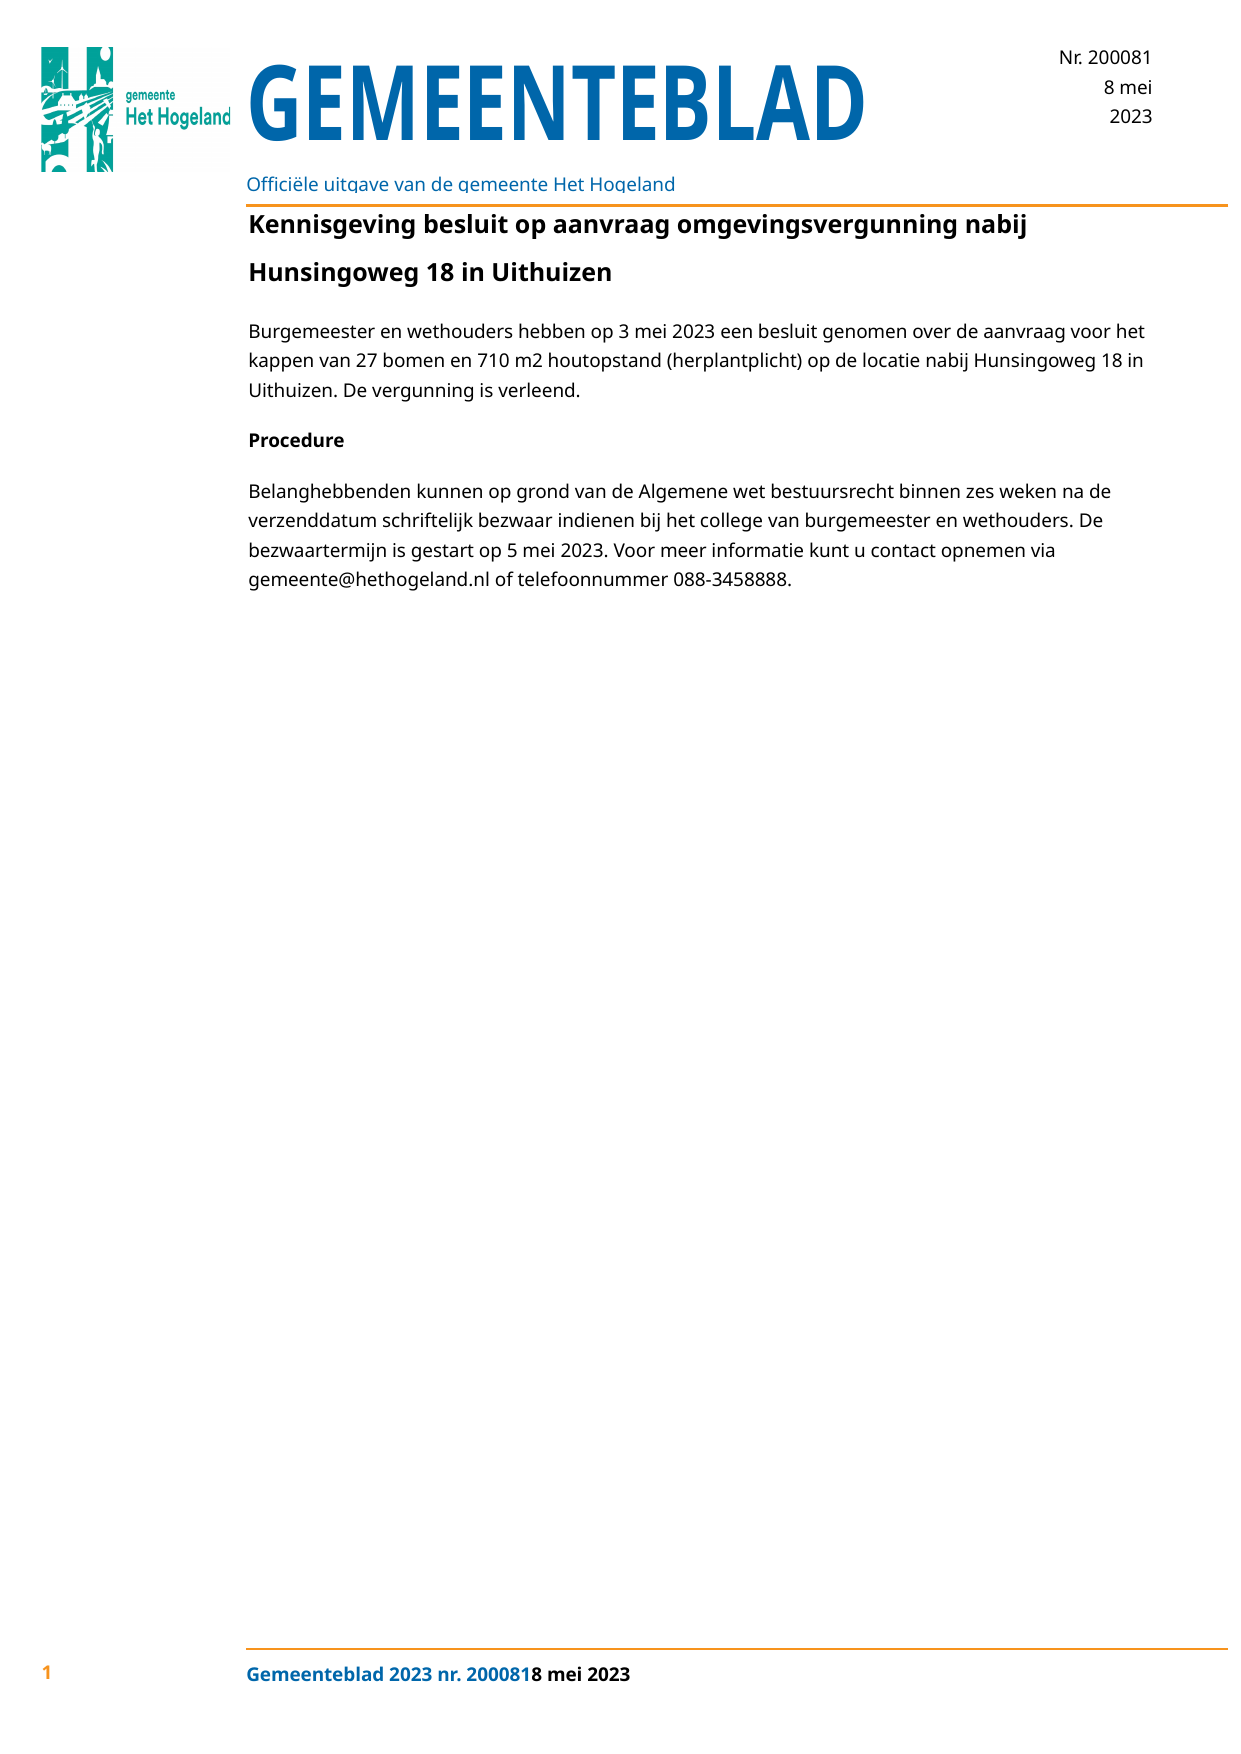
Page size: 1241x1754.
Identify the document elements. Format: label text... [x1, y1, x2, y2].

picture [41, 47, 231, 172]
text Belanghebbenden kunnen op grond van de Algemene wet bestuursrecht binnen zes weken na de verzenddatum schriftelijk bezwaar indienen bij het college van burgemeester en wethouders. De bezwaartermijn is gestart op 5 mei 2023. Voor meer informatie kunt u contact opnemen via gemeente@hethogeland.nl of telefoonnummer 088-3458888. [248, 478, 1152, 592]
text Procedure [248, 427, 1152, 453]
text Kennisgeving besluit op aanvraag omgevingsvergunning nabij Hunsingoweg 18 in Uithuizen [248, 207, 1152, 288]
text Burgemeester en wethouders hebben op 3 mei 2023 een besluit genomen over de aanvraag voor het kappen van 27 bomen en 710 m2 houtopstand (herplantplicht) op de locatie nabij Hunsingoweg 18 in Uithuizen. De vergunning is verleend. [248, 318, 1152, 403]
